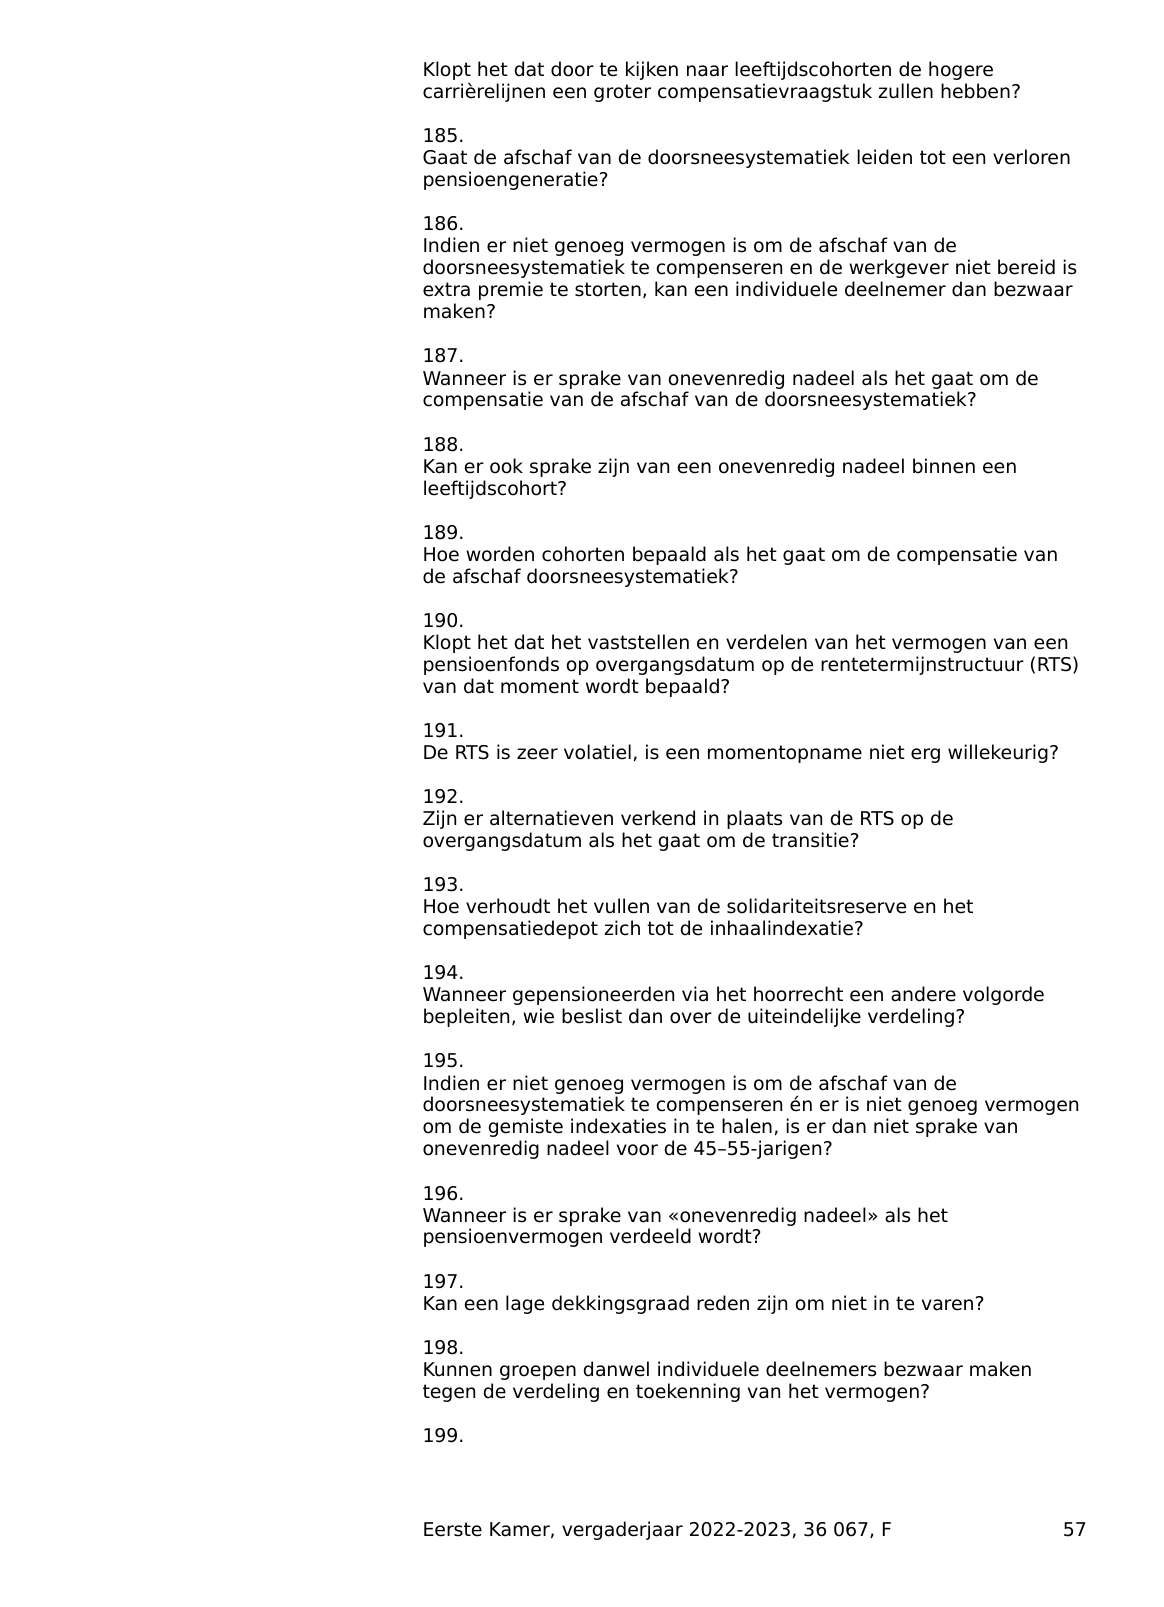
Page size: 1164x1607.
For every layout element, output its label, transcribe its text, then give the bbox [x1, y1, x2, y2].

text 187. [422, 345, 1087, 367]
text 195. [422, 1050, 1087, 1072]
text Gaat de afschaf van de doorsneesystematiek leiden tot een verloren pensioengeneratie? [422, 147, 1087, 191]
text Klopt het dat door te kijken naar leeftijdscohorten de hogere carrièrelijnen een groter compensatievraagstuk zullen hebben? [422, 59, 1087, 103]
text Kunnen groepen danwel individuele deelnemers bezwaar maken tegen de verdeling en toekenning van het vermogen? [422, 1359, 1087, 1403]
text Klopt het dat het vaststellen en verdelen van het vermogen van een pensioenfonds op overgangsdatum op de rentetermijnstructuur (RTS) van dat moment wordt bepaald? [422, 632, 1087, 698]
text Hoe worden cohorten bepaald als het gaat om de compensatie van de afschaf doorsneesystematiek? [422, 544, 1087, 588]
text Kan een lage dekkingsgraad reden zijn om niet in te varen? [422, 1293, 1087, 1314]
text Wanneer is er sprake van onevenredig nadeel als het gaat om de compensatie van de afschaf van de doorsneesystematiek? [422, 367, 1087, 411]
text 194. [422, 962, 1087, 984]
text 196. [422, 1182, 1087, 1204]
text 189. [422, 522, 1087, 544]
text 188. [422, 433, 1087, 456]
text De RTS is zeer volatiel, is een momentopname niet erg willekeurig? [422, 742, 1087, 764]
text 197. [422, 1271, 1087, 1293]
text Indien er niet genoeg vermogen is om de afschaf van de doorsneesystematiek te compenseren én er is niet genoeg vermogen om de gemiste indexaties in te halen, is er dan niet sprake van onevenredig nadeel voor de 45–55-jarigen? [422, 1072, 1087, 1160]
text 192. [422, 786, 1087, 808]
text Indien er niet genoeg vermogen is om de afschaf van de doorsneesystematiek te compenseren en de werkgever niet bereid is extra premie te storten, kan een individuele deelnemer dan bezwaar maken? [422, 235, 1087, 323]
text Kan er ook sprake zijn van een onevenredig nadeel binnen een leeftijdscohort? [422, 456, 1087, 499]
text Wanneer gepensioneerden via het hoorrecht een andere volgorde bepleiten, wie beslist dan over de uiteindelijke verdeling? [422, 984, 1087, 1028]
text Wanneer is er sprake van «onevenredig nadeel» als het pensioenvermogen verdeeld wordt? [422, 1204, 1087, 1248]
text Hoe verhoudt het vullen van de solidariteitsreserve en het compensatiedepot zich tot de inhaalindexatie? [422, 896, 1087, 940]
text 186. [422, 213, 1087, 235]
text 185. [422, 125, 1087, 147]
text 199. [422, 1425, 1087, 1447]
text Zijn er alternatieven verkend in plaats van de RTS op de overgangsdatum als het gaat om de transitie? [422, 808, 1087, 852]
text 190. [422, 610, 1087, 632]
text 193. [422, 874, 1087, 896]
text 198. [422, 1337, 1087, 1359]
text 191. [422, 720, 1087, 742]
